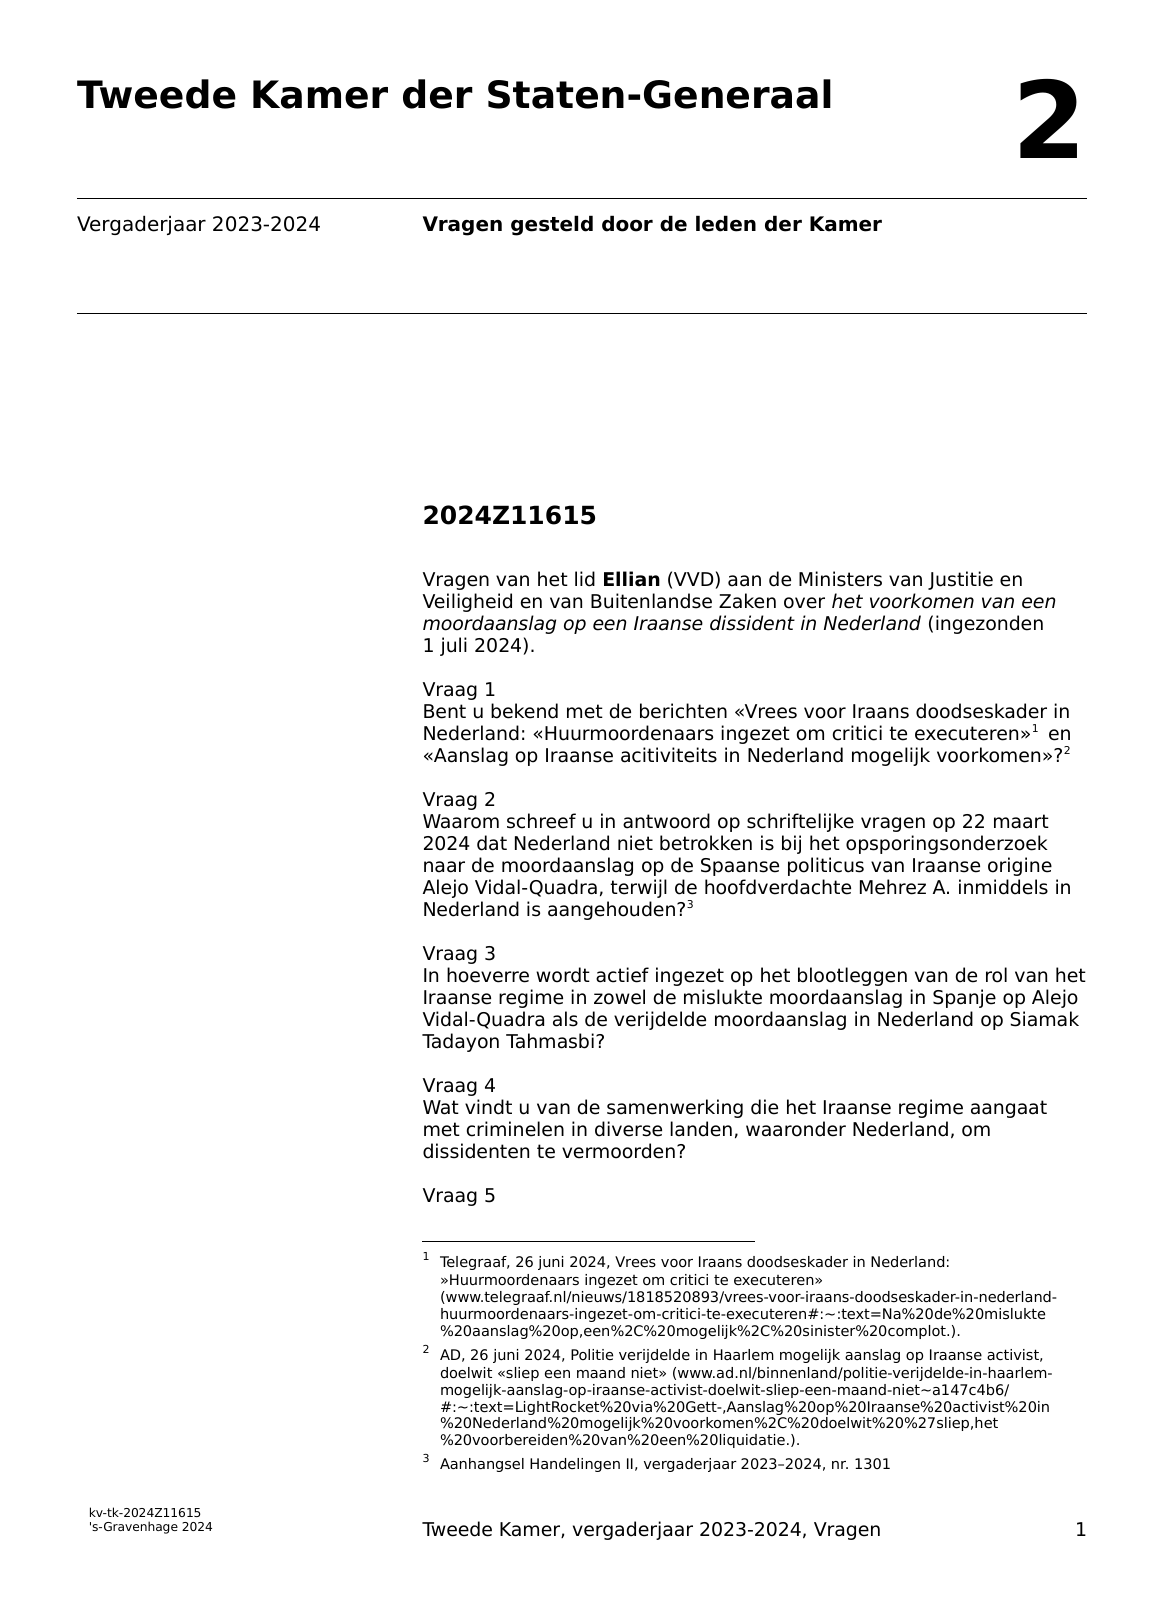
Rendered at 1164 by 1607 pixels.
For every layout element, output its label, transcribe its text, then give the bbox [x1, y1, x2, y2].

text 's-Gravenhage 2024 [88, 1520, 323, 1534]
text Aanhangsel Handelingen II, vergaderjaar 2023–2024, nr. 1301 [422, 1452, 1087, 1474]
text Vraag 4 [422, 1075, 1087, 1097]
text Vraag 5 [422, 1185, 1087, 1207]
table_header 2 [886, 59, 1087, 198]
text AD, 26 juni 2024, Politie verijdelde in Haarlem mogelijk aanslag op Iraanse activist, doelwit «sliep een maand niet» (www.ad.nl/binnenland/politie-verijdelde-in-haarlem-mogelijk-aanslag-op-iraanse-activist-doelwit-sliep-een-maand-niet~a147c4b6/#:~:text=LightRocket%20via%20Gett-,Aanslag%20op%20Iraanse%20activist%20in%20Nederland%20mogelijk%20voorkomen%2C%20doelwit%20%27sliep,het%20voorbereiden%20van%20een%20liquidatie.). [422, 1343, 1087, 1449]
table_header Tweede Kamer der Staten-Generaal [77, 59, 886, 198]
text kv-tk-2024Z11615 [88, 1506, 323, 1520]
table_cell Vragen gesteld door de leden der Kamer [422, 199, 1087, 313]
table_cell Vergaderjaar 2023-2024 [77, 199, 422, 313]
text Wat vindt u van de samenwerking die het Iraanse regime aangaat met criminelen in diverse landen, waaronder Nederland, om dissidenten te vermoorden? [422, 1097, 1087, 1163]
text Vraag 3 [422, 943, 1087, 965]
text Telegraaf, 26 juni 2024, Vrees voor Iraans doodseskader in Nederland: »Huurmoordenaars ingezet om critici te executeren» (www.telegraaf.nl/nieuws/1818520893/vrees-voor-iraans-doodseskader-in-nederland-huurmoordenaars-ingezet-om-critici-te-executeren#:~:text=Na%20de%20mislukte%20aanslag%20op,een%2C%20mogelijk%2C%20sinister%20complot.). [422, 1250, 1087, 1340]
text In hoeverre wordt actief ingezet op het blootleggen van de rol van het Iraanse regime in zowel de mislukte moordaanslag in Spanje op Alejo Vidal-Quadra als de verijdelde moordaanslag in Nederland op Siamak Tadayon Tahmasbi? [422, 965, 1087, 1053]
text Bent u bekend met de berichten «Vrees voor Iraans doodseskader in Nederland: «Huurmoordenaars ingezet om critici te executeren» en «Aanslag op Iraanse acitiviteits in Nederland mogelijk voorkomen»? [422, 701, 1087, 767]
text Vragen van het lid Ellian (VVD) aan de Ministers van Justitie en Veiligheid en van Buitenlandse Zaken over het voorkomen van een moordaanslag op een Iraanse dissident in Nederland (ingezonden 1 juli 2024). [422, 569, 1087, 657]
text Vraag 1 [422, 679, 1087, 701]
text 2024Z11615 [422, 501, 1087, 531]
text Waarom schreef u in antwoord op schriftelijke vragen op 22 maart 2024 dat Nederland niet betrokken is bij het opsporingsonderzoek naar de moordaanslag op de Spaanse politicus van Iraanse origine Alejo Vidal-Quadra, terwijl de hoofdverdachte Mehrez A. inmiddels in Nederland is aangehouden? [422, 811, 1087, 921]
text Vraag 2 [422, 789, 1087, 811]
